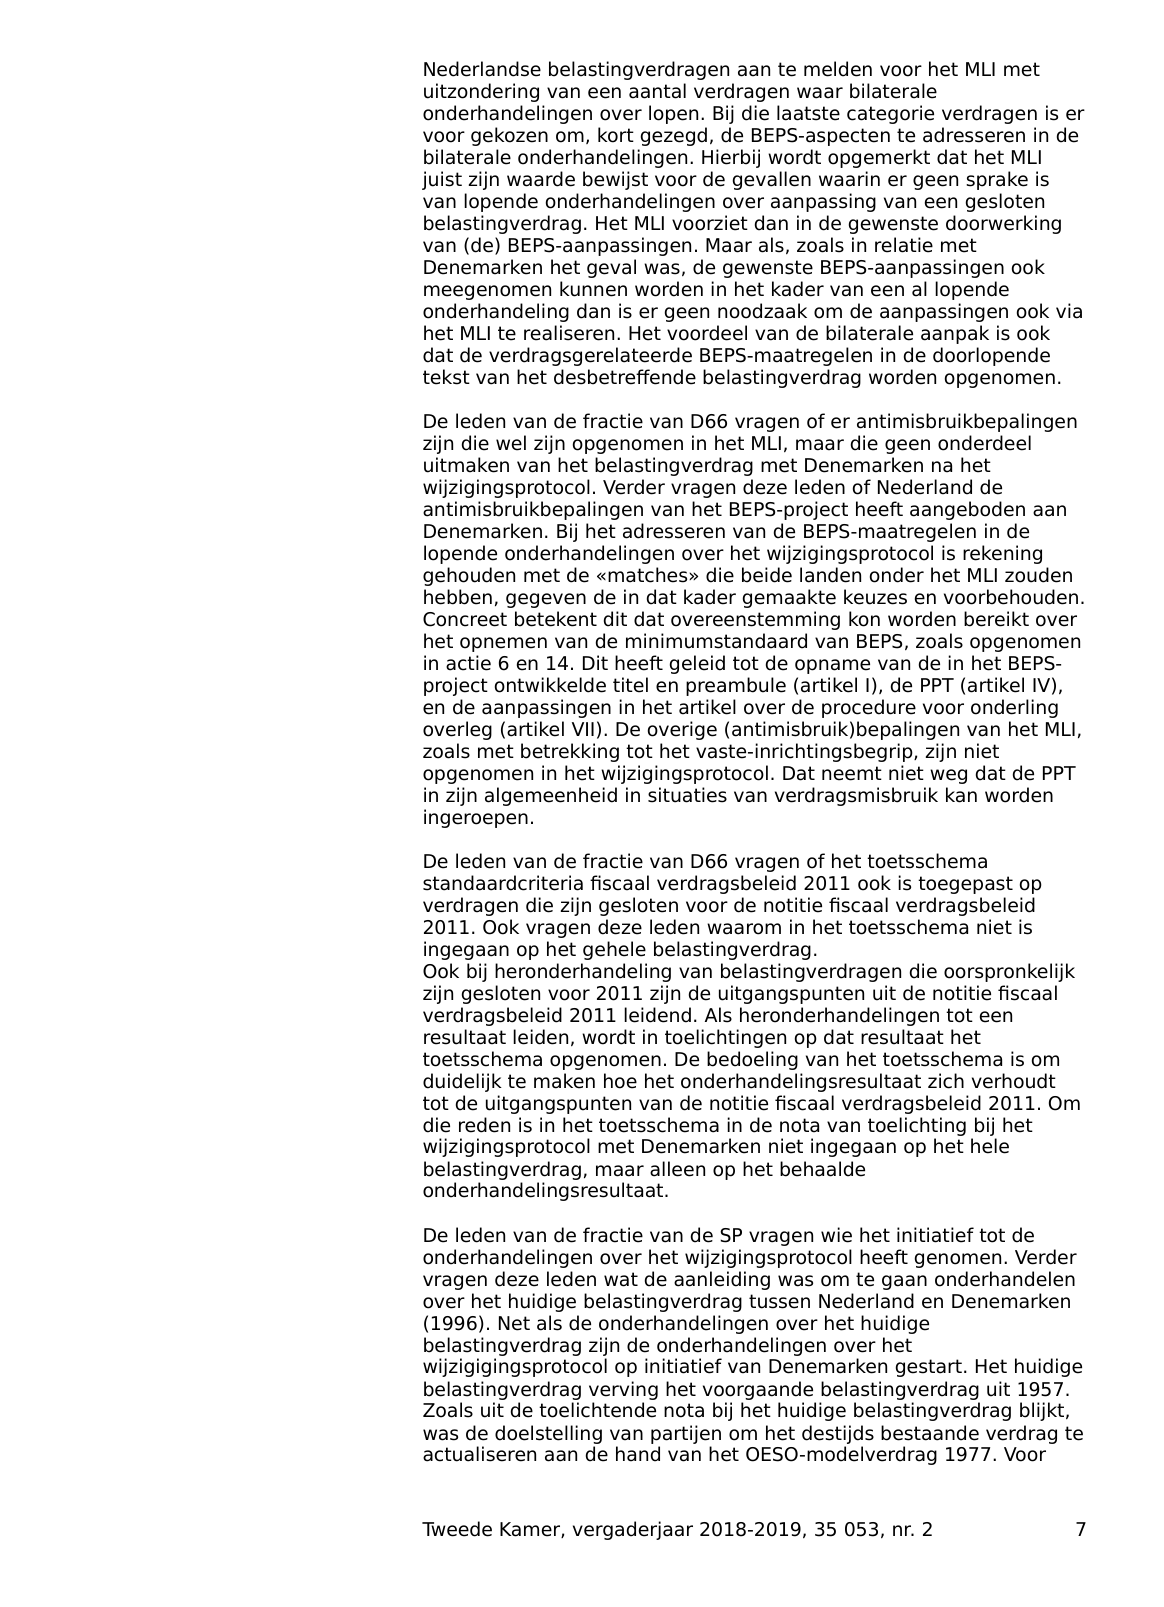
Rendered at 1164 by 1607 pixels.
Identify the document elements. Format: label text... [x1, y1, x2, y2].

text Ook bij heronderhandeling van belastingverdragen die oorspronkelijk zijn gesloten voor 2011 zijn de uitgangspunten uit de notitie fiscaal verdragsbeleid 2011 leidend. Als heronderhandelingen tot een resultaat leiden, wordt in toelichtingen op dat resultaat het toetsschema opgenomen. De bedoeling van het toetsschema is om duidelijk te maken hoe het onderhandelingsresultaat zich verhoudt tot de uitgangspunten van de notitie fiscaal verdragsbeleid 2011. Om die reden is in het toetsschema in de nota van toelichting bij het wijzigingsprotocol met Denemarken niet ingegaan op het hele belastingverdrag, maar alleen op het behaalde onderhandelingsresultaat. [422, 961, 1087, 1202]
text De leden van de fractie van de SP vragen wie het initiatief tot de onderhandelingen over het wijzigingsprotocol heeft genomen. Verder vragen deze leden wat de aanleiding was om te gaan onderhandelen over het huidige belastingverdrag tussen Nederland en Denemarken (1996). Net als de onderhandelingen over het huidige belastingverdrag zijn de onderhandelingen over het wijzigigingsprotocol op initiatief van Denemarken gestart. Het huidige belastingverdrag verving het voorgaande belastingverdrag uit 1957. Zoals uit de toelichtende nota bij het huidige belastingverdrag blijkt, was de doelstelling van partijen om het destijds bestaande verdrag te actualiseren aan de hand van het OESO-modelverdrag 1977. Voor [422, 1224, 1087, 1466]
text Nederlandse belastingverdragen aan te melden voor het MLI met uitzondering van een aantal verdragen waar bilaterale onderhandelingen over lopen. Bij die laatste categorie verdragen is er voor gekozen om, kort gezegd, de BEPS-aspecten te adresseren in de bilaterale onderhandelingen. Hierbij wordt opgemerkt dat het MLI juist zijn waarde bewijst voor de gevallen waarin er geen sprake is van lopende onderhandelingen over aanpassing van een gesloten belastingverdrag. Het MLI voorziet dan in de gewenste doorwerking van (de) BEPS-aanpassingen. Maar als, zoals in relatie met Denemarken het geval was, de gewenste BEPS-aanpassingen ook meegenomen kunnen worden in het kader van een al lopende onderhandeling dan is er geen noodzaak om de aanpassingen ook via het MLI te realiseren. Het voordeel van de bilaterale aanpak is ook dat de verdragsgerelateerde BEPS-maatregelen in de doorlopende tekst van het desbetreffende belastingverdrag worden opgenomen. [422, 59, 1087, 389]
text De leden van de fractie van D66 vragen of er antimisbruikbepalingen zijn die wel zijn opgenomen in het MLI, maar die geen onderdeel uitmaken van het belastingverdrag met Denemarken na het wijzigingsprotocol. Verder vragen deze leden of Nederland de antimisbruikbepalingen van het BEPS-project heeft aangeboden aan Denemarken. Bij het adresseren van de BEPS-maatregelen in de lopende onderhandelingen over het wijzigingsprotocol is rekening gehouden met de «matches» die beide landen onder het MLI zouden hebben, gegeven de in dat kader gemaakte keuzes en voorbehouden. Concreet betekent dit dat overeenstemming kon worden bereikt over het opnemen van de minimumstandaard van BEPS, zoals opgenomen in actie 6 en 14. Dit heeft geleid tot de opname van de in het BEPS-project ontwikkelde titel en preambule (artikel I), de PPT (artikel IV), en de aanpassingen in het artikel over de procedure voor onderling overleg (artikel VII). De overige (antimisbruik)bepalingen van het MLI, zoals met betrekking tot het vaste-inrichtingsbegrip, zijn niet opgenomen in het wijzigingsprotocol. Dat neemt niet weg dat de PPT in zijn algemeenheid in situaties van verdragsmisbruik kan worden ingeroepen. [422, 411, 1087, 828]
text De leden van de fractie van D66 vragen of het toetsschema standaardcriteria fiscaal verdragsbeleid 2011 ook is toegepast op verdragen die zijn gesloten voor de notitie fiscaal verdragsbeleid 2011. Ook vragen deze leden waarom in het toetsschema niet is ingegaan op het gehele belastingverdrag. [422, 851, 1087, 961]
